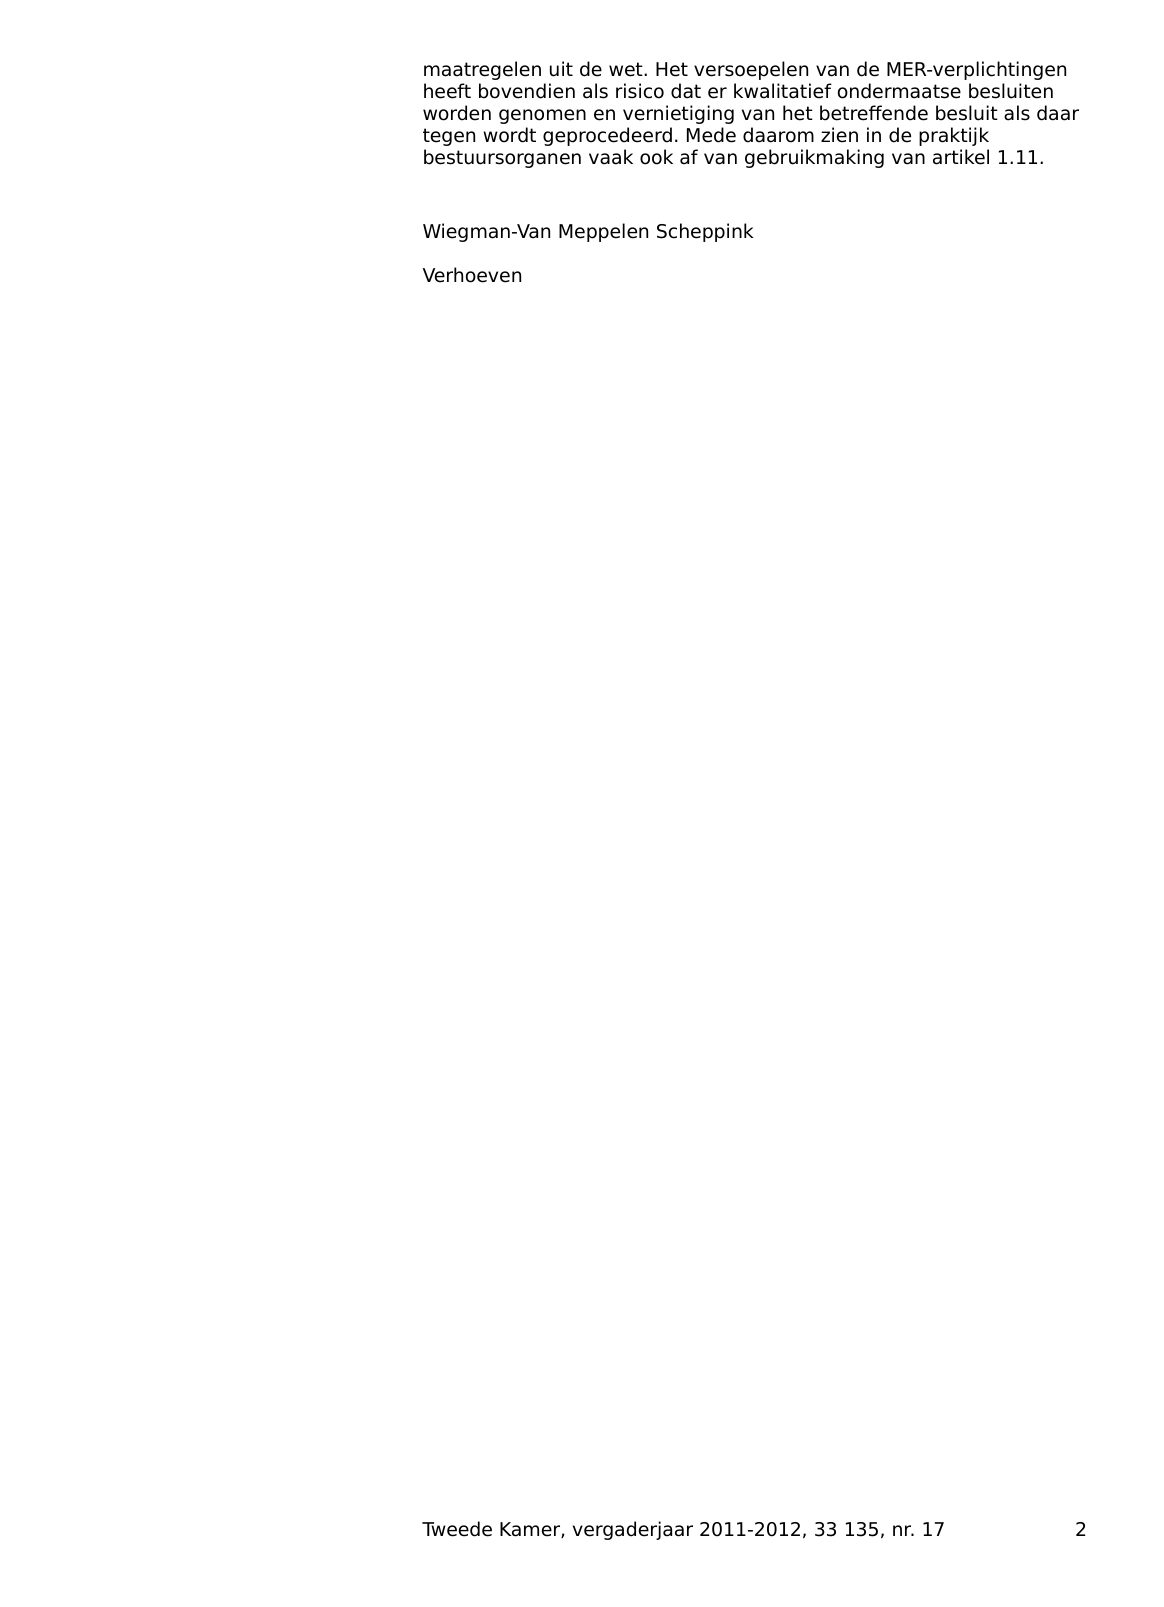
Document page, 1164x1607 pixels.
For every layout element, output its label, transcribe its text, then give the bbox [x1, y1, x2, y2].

text maatregelen uit de wet. Het versoepelen van de MER-verplichtingen heeft bovendien als risico dat er kwalitatief ondermaatse besluiten worden genomen en vernietiging van het betreffende besluit als daar tegen wordt geprocedeerd. Mede daarom zien in de praktijk bestuursorganen vaak ook af van gebruikmaking van artikel 1.11. [422, 59, 1087, 169]
text Wiegman-Van Meppelen Scheppink Verhoeven [422, 199, 1087, 287]
